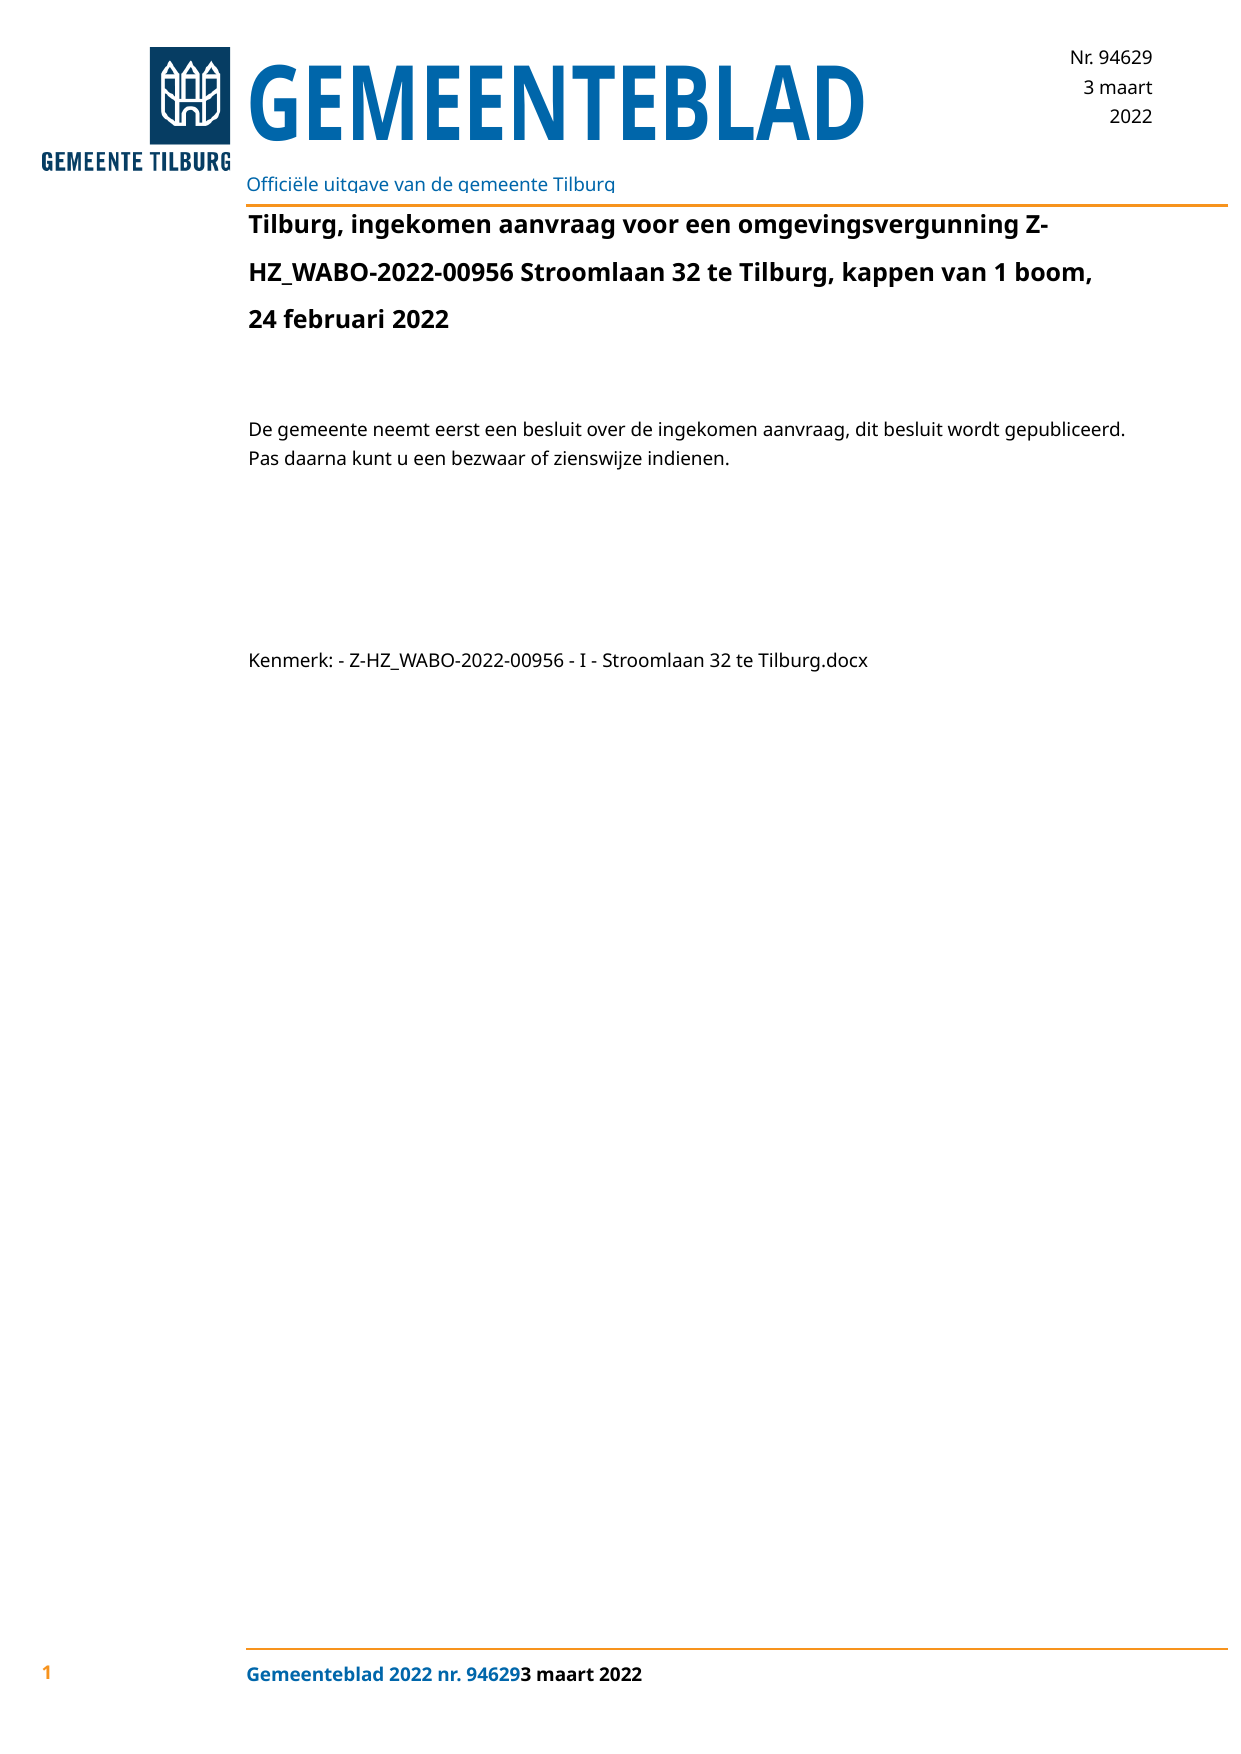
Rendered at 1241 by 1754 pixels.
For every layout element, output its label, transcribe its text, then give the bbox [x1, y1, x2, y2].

text Kenmerk: - Z-HZ_WABO-2022-00956 - I - Stroomlaan 32 te Tilburg.docx [248, 647, 1152, 673]
text Tilburg, ingekomen aanvraag voor een omgevingsvergunning Z-HZ_WABO-2022-00956 Stroomlaan 32 te Tilburg, kappen van 1 boom, 24 februari 2022 [248, 207, 1152, 336]
picture [41, 47, 231, 172]
text De gemeente neemt eerst een besluit over de ingekomen aanvraag, dit besluit wordt gepubliceerd. Pas daarna kunt u een bezwaar of zienswijze indienen. [248, 416, 1152, 471]
